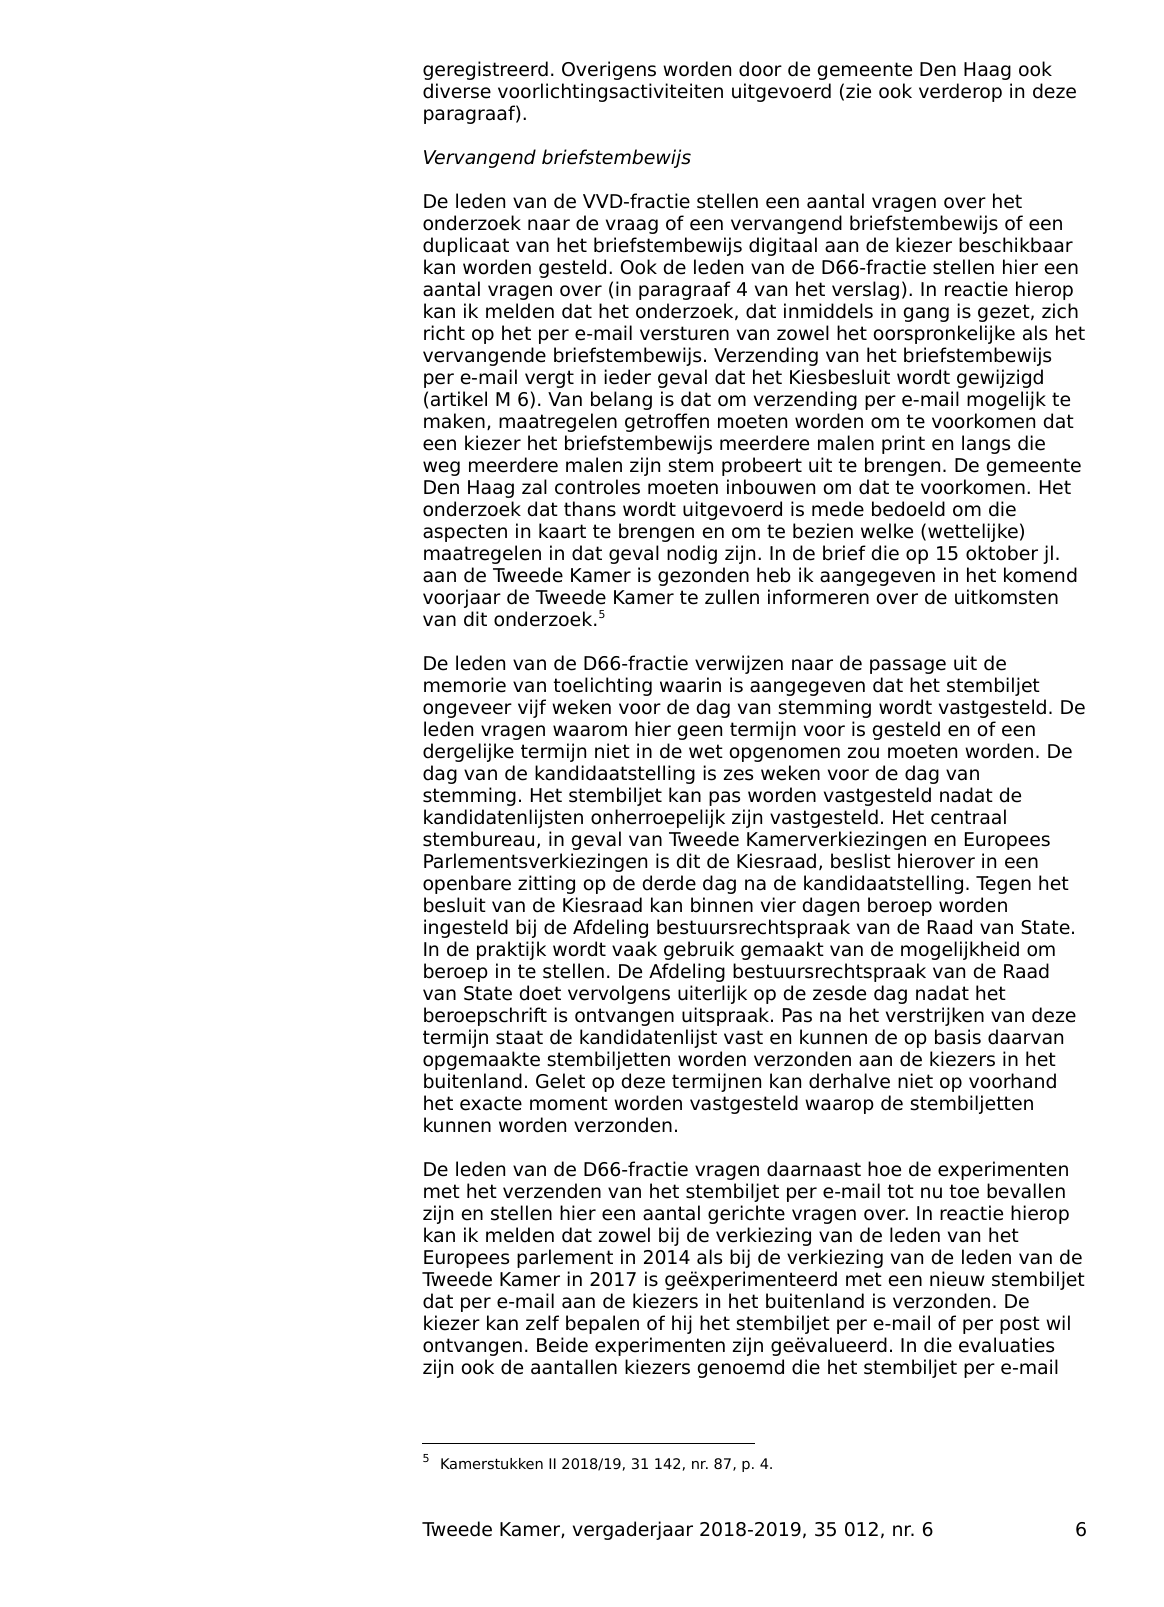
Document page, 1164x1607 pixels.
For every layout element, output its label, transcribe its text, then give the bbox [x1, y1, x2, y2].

text De leden van de D66-fractie vragen daarnaast hoe de experimenten met het verzenden van het stembiljet per e-mail tot nu toe bevallen zijn en stellen hier een aantal gerichte vragen over. In reactie hierop kan ik melden dat zowel bij de verkiezing van de leden van het Europees parlement in 2014 als bij de verkiezing van de leden van de Tweede Kamer in 2017 is geëxperimenteerd met een nieuw stembiljet dat per e-mail aan de kiezers in het buitenland is verzonden. De kiezer kan zelf bepalen of hij het stembiljet per e-mail of per post wil ontvangen. Beide experimenten zijn geëvalueerd. In die evaluaties zijn ook de aantallen kiezers genoemd die het stembiljet per e-mail [422, 1159, 1087, 1379]
subtitle Vervangend briefstembewijs [422, 147, 1087, 169]
text De leden van de D66-fractie verwijzen naar de passage uit de memorie van toelichting waarin is aangegeven dat het stembiljet ongeveer vijf weken voor de dag van stemming wordt vastgesteld. De leden vragen waarom hier geen termijn voor is gesteld en of een dergelijke termijn niet in de wet opgenomen zou moeten worden. De dag van de kandidaatstelling is zes weken voor de dag van stemming. Het stembiljet kan pas worden vastgesteld nadat de kandidatenlijsten onherroepelijk zijn vastgesteld. Het centraal stembureau, in geval van Tweede Kamerverkiezingen en Europees Parlementsverkiezingen is dit de Kiesraad, beslist hierover in een openbare zitting op de derde dag na de kandidaatstelling. Tegen het besluit van de Kiesraad kan binnen vier dagen beroep worden ingesteld bij de Afdeling bestuursrechtspraak van de Raad van State. In de praktijk wordt vaak gebruik gemaakt van de mogelijkheid om beroep in te stellen. De Afdeling bestuursrechtspraak van de Raad van State doet vervolgens uiterlijk op de zesde dag nadat het beroepschrift is ontvangen uitspraak. Pas na het verstrijken van deze termijn staat de kandidatenlijst vast en kunnen de op basis daarvan opgemaakte stembiljetten worden verzonden aan de kiezers in het buitenland. Gelet op deze termijnen kan derhalve niet op voorhand het exacte moment worden vastgesteld waarop de stembiljetten kunnen worden verzonden. [422, 653, 1087, 1137]
text geregistreerd. Overigens worden door de gemeente Den Haag ook diverse voorlichtingsactiviteiten uitgevoerd (zie ook verderop in deze paragraaf). [422, 59, 1087, 125]
text Kamerstukken II 2018/19, 31 142, nr. 87, p. 4. [422, 1452, 1087, 1474]
text De leden van de VVD-fractie stellen een aantal vragen over het onderzoek naar de vraag of een vervangend briefstembewijs of een duplicaat van het briefstembewijs digitaal aan de kiezer beschikbaar kan worden gesteld. Ook de leden van de D66-fractie stellen hier een aantal vragen over (in paragraaf 4 van het verslag). In reactie hierop kan ik melden dat het onderzoek, dat inmiddels in gang is gezet, zich richt op het per e-mail versturen van zowel het oorspronkelijke als het vervangende briefstembewijs. Verzending van het briefstembewijs per e-mail vergt in ieder geval dat het Kiesbesluit wordt gewijzigd (artikel M 6). Van belang is dat om verzending per e-mail mogelijk te maken, maatregelen getroffen moeten worden om te voorkomen dat een kiezer het briefstembewijs meerdere malen print en langs die weg meerdere malen zijn stem probeert uit te brengen. De gemeente Den Haag zal controles moeten inbouwen om dat te voorkomen. Het onderzoek dat thans wordt uitgevoerd is mede bedoeld om die aspecten in kaart te brengen en om te bezien welke (wettelijke) maatregelen in dat geval nodig zijn. In de brief die op 15 oktober jl. aan de Tweede Kamer is gezonden heb ik aangegeven in het komend voorjaar de Tweede Kamer te zullen informeren over de uitkomsten van dit onderzoek. [422, 191, 1087, 631]
